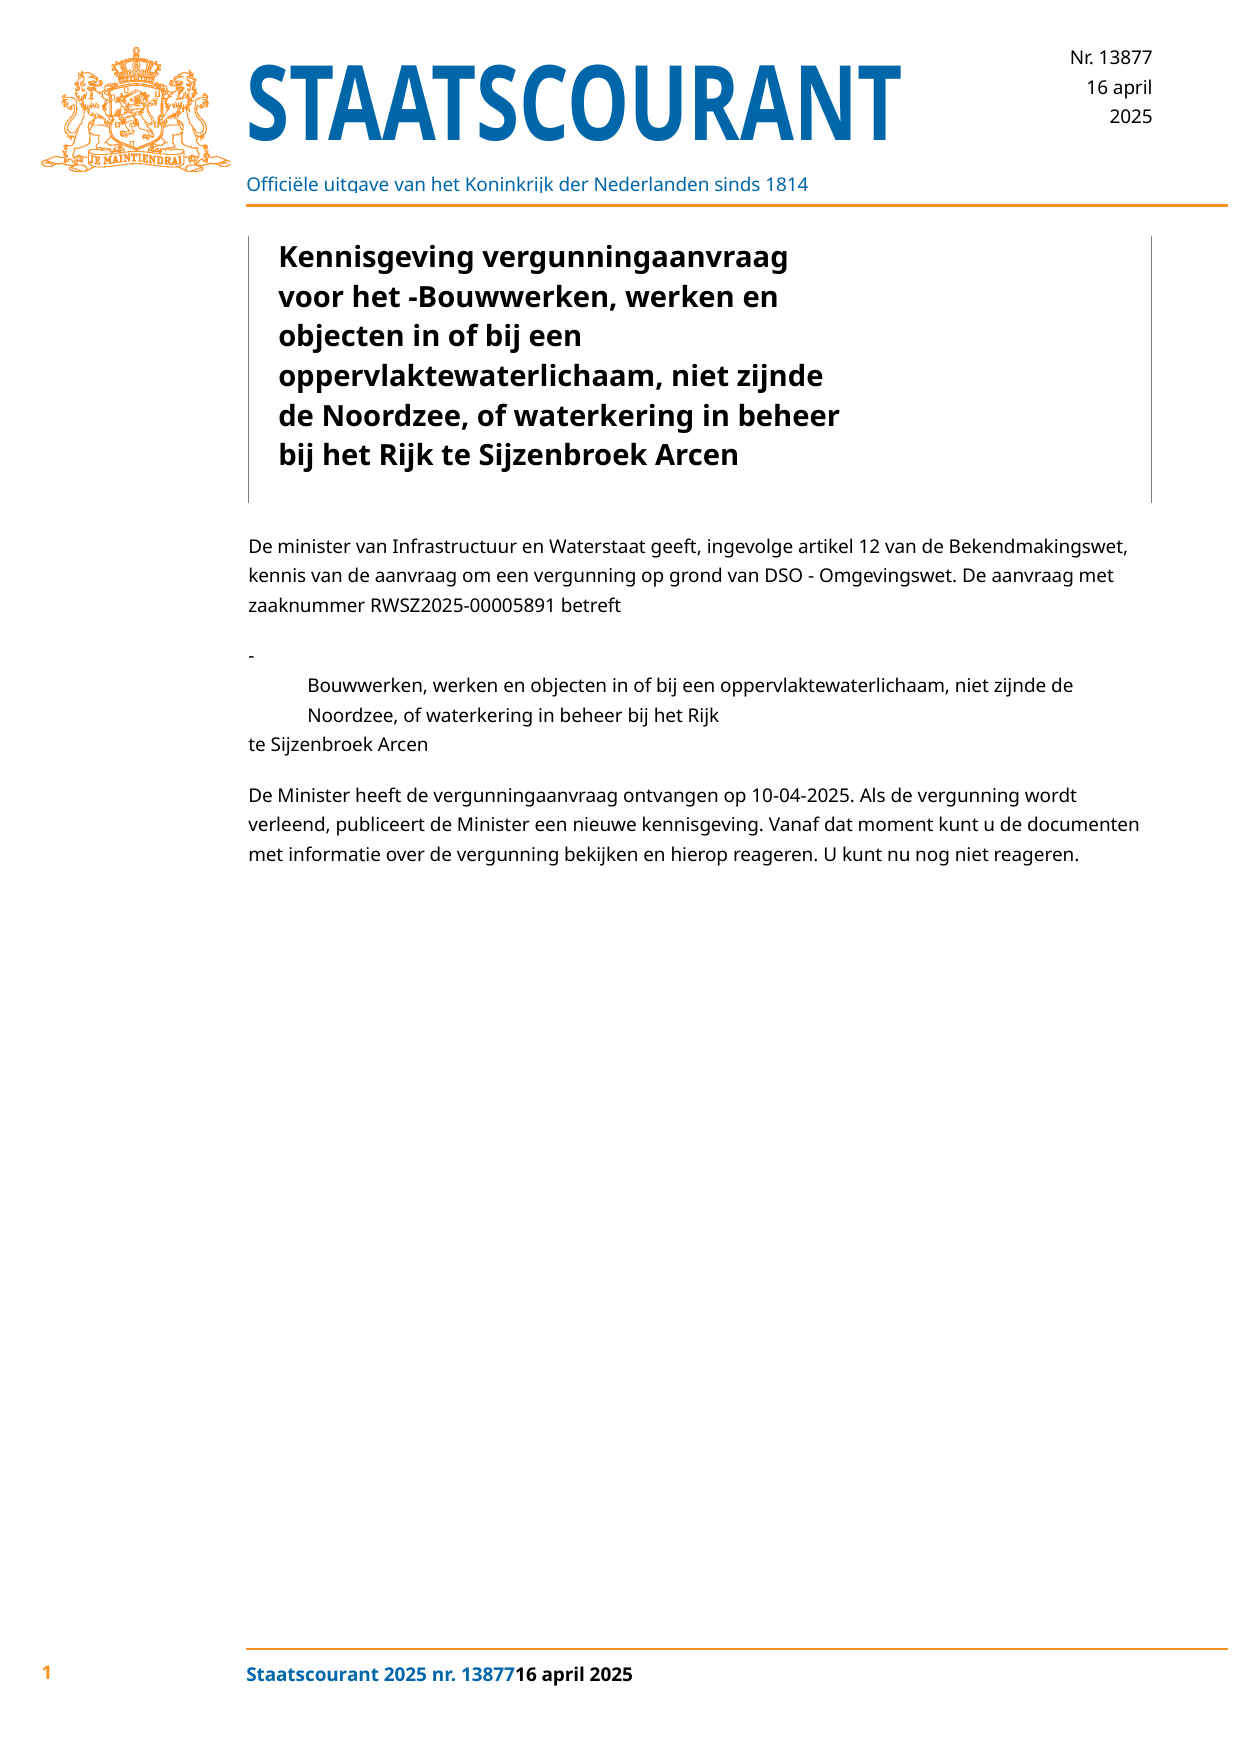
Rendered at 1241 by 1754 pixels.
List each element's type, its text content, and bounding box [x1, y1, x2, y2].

picture [41, 47, 231, 172]
table_header [850, 414, 1151, 503]
list Bouwwerken, werken en objecten in of bij een oppervlaktewaterlichaam, niet zijnde de Noordzee, of waterkering in beheer bij het Rijk [248, 672, 1152, 727]
text De Minister heeft de vergunningaanvraag ontvangen op 10-04-2025. Als de vergunning wordt verleend, publiceert de Minister een nieuwe kennisgeving. Vanaf dat moment kunt u de documenten met informatie over de vergunning bekijken en hierop reageren. U kunt nu nog niet reageren. [248, 782, 1152, 867]
picture [912, 236, 1090, 414]
table_header [1090, 236, 1151, 413]
table_header [850, 236, 912, 413]
text De minister van Infrastructuur en Waterstaat geeft, ingevolge artikel 12 van de Bekendmakingswet, kennis van de aanvraag om een vergunning op grond van DSO - Omgevingswet. De aanvraag met zaaknummer RWSZ2025-00005891 betreft [248, 533, 1152, 618]
table_header Kennisgeving vergunningaanvraag voor het -Bouwwerken, werken en objecten in of bij een oppervlaktewaterlichaam, niet zijnde de Noordzee, of waterkering in beheer bij het Rijk te Sijzenbroek Arcen [249, 236, 850, 503]
text te Sijzenbroek Arcen [248, 731, 1152, 757]
